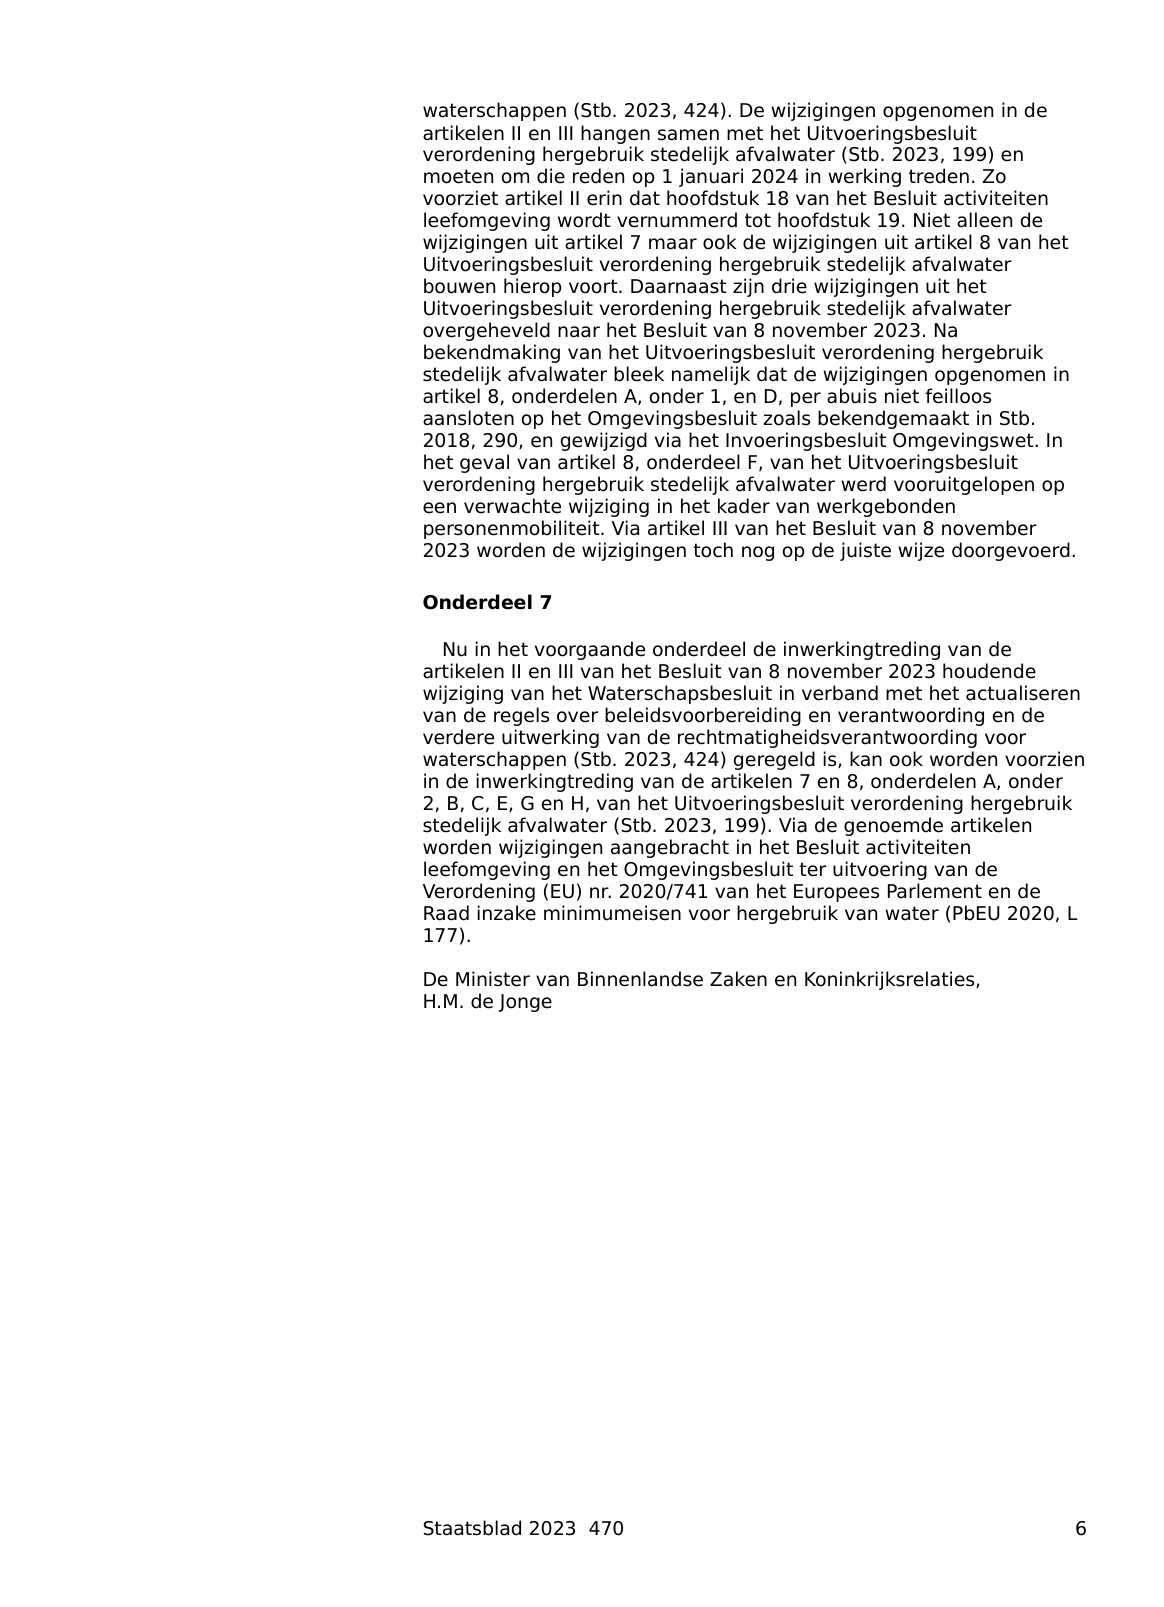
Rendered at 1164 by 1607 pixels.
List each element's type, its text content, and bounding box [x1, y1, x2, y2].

text Nu in het voorgaande onderdeel de inwerkingtreding van de artikelen II en III van het Besluit van 8 november 2023 houdende wijziging van het Waterschapsbesluit in verband met het actualiseren van de regels over beleidsvoorbereiding en verantwoording en de verdere uitwerking van de rechtmatigheidsverantwoording voor waterschappen (Stb. 2023, 424) geregeld is, kan ook worden voorzien in de inwerkingtreding van de artikelen 7 en 8, onderdelen A, onder 2, B, C, E, G en H, van het Uitvoeringsbesluit verordening hergebruik stedelijk afvalwater (Stb. 2023, 199). Via de genoemde artikelen worden wijzigingen aangebracht in het Besluit activiteiten leefomgeving en het Omgevingsbesluit ter uitvoering van de Verordening (EU) nr. 2020/741 van het Europees Parlement en de Raad inzake minimumeisen voor hergebruik van water (PbEU 2020, L 177). [422, 639, 1087, 947]
text De Minister van Binnenlandse Zaken en Koninkrijksrelaties, H.M. de Jonge [422, 969, 1087, 1013]
text waterschappen (Stb. 2023, 424). De wijzigingen opgenomen in de artikelen II en III hangen samen met het Uitvoeringsbesluit verordening hergebruik stedelijk afvalwater (Stb. 2023, 199) en moeten om die reden op 1 januari 2024 in werking treden. Zo voorziet artikel II erin dat hoofdstuk 18 van het Besluit activiteiten leefomgeving wordt vernummerd tot hoofdstuk 19. Niet alleen de wijzigingen uit artikel 7 maar ook de wijzigingen uit artikel 8 van het Uitvoeringsbesluit verordening hergebruik stedelijk afvalwater bouwen hierop voort. Daarnaast zijn drie wijzigingen uit het Uitvoeringsbesluit verordening hergebruik stedelijk afvalwater overgeheveld naar het Besluit van 8 november 2023. Na bekendmaking van het Uitvoeringsbesluit verordening hergebruik stedelijk afvalwater bleek namelijk dat de wijzigingen opgenomen in artikel 8, onderdelen A, onder 1, en D, per abuis niet feilloos aansloten op het Omgevingsbesluit zoals bekendgemaakt in Stb. 2018, 290, en gewijzigd via het Invoeringsbesluit Omgevingswet. In het geval van artikel 8, onderdeel F, van het Uitvoeringsbesluit verordening hergebruik stedelijk afvalwater werd vooruitgelopen op een verwachte wijziging in het kader van werkgebonden personenmobiliteit. Via artikel III van het Besluit van 8 november 2023 worden de wijzigingen toch nog op de juiste wijze doorgevoerd. [422, 100, 1087, 562]
subtitle Onderdeel 7 [422, 592, 1087, 614]
